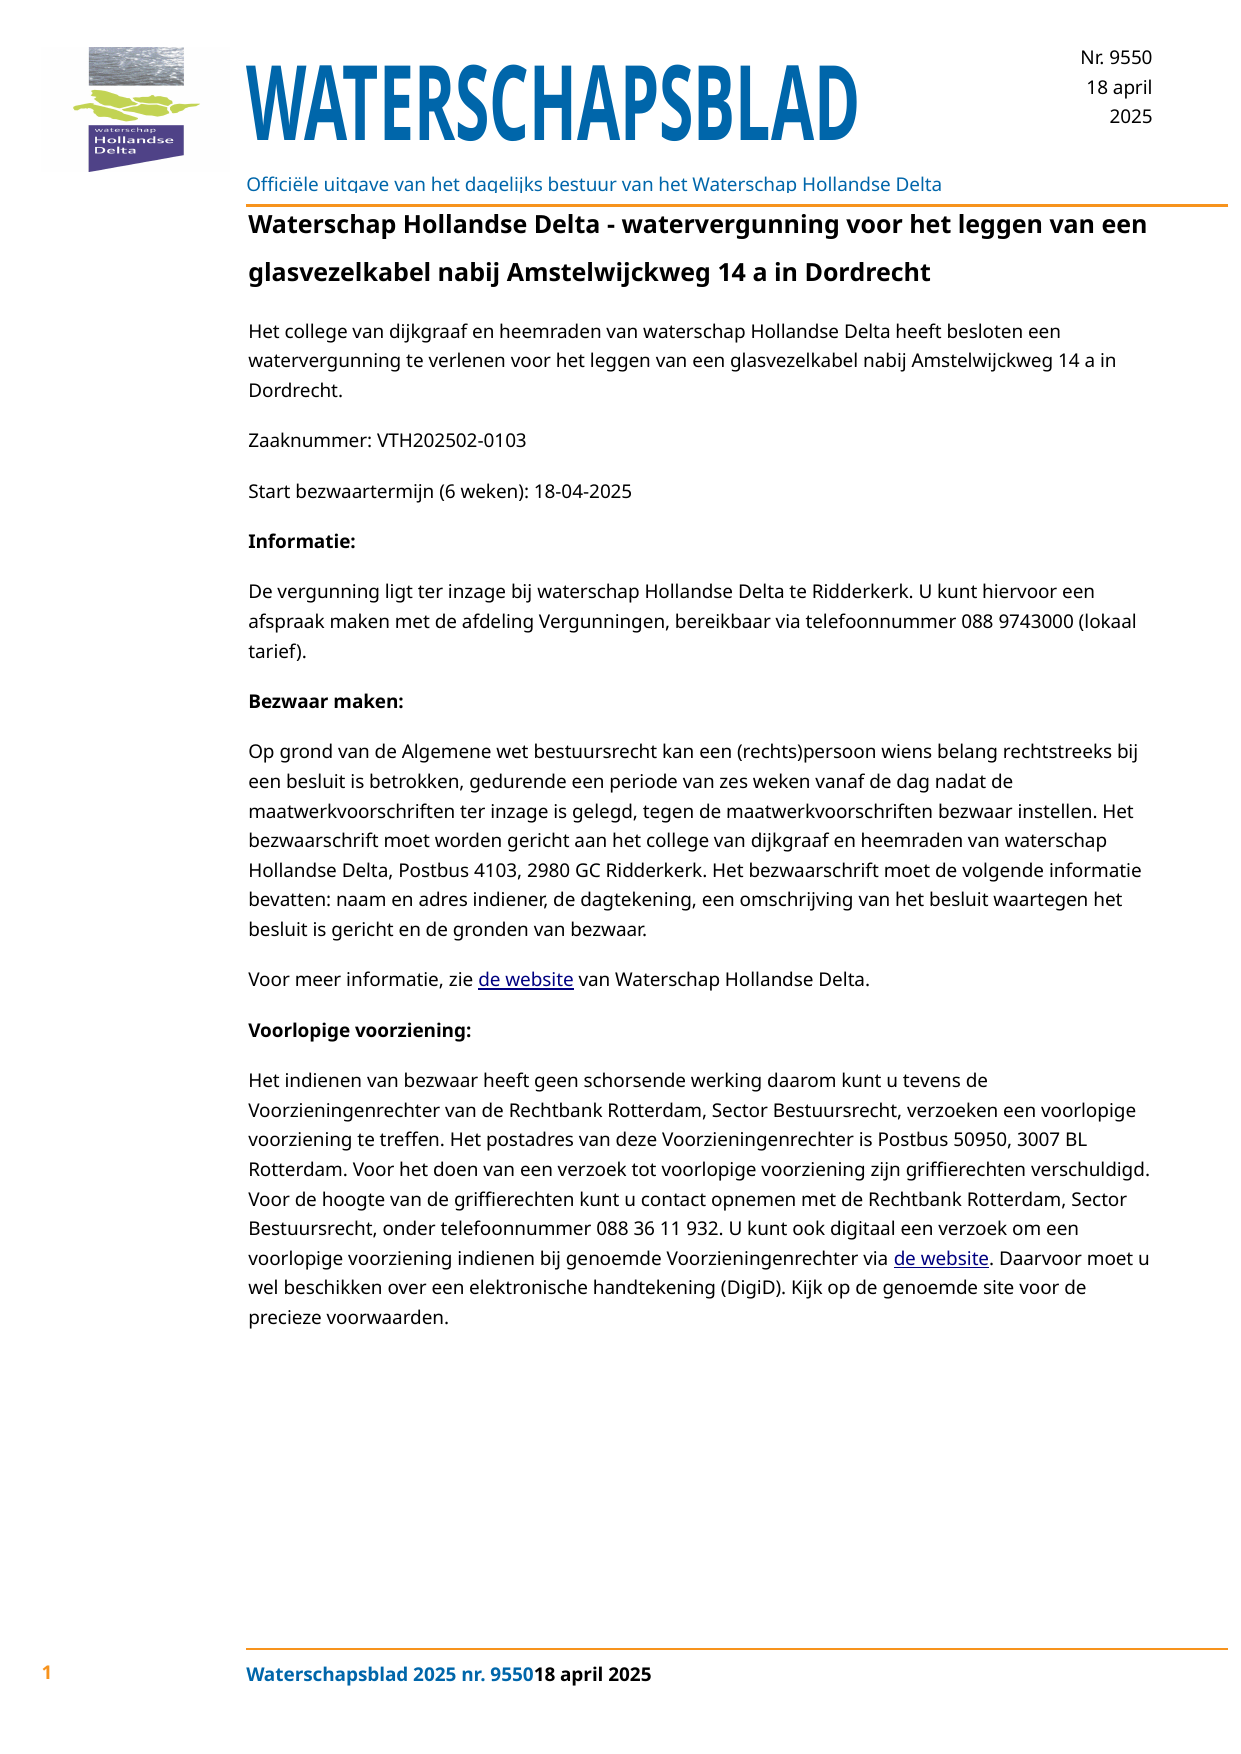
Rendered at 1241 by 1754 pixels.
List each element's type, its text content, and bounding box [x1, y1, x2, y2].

text Zaaknummer: VTH202502-0103 [248, 427, 1152, 453]
text Het college van dijkgraaf en heemraden van waterschap Hollandse Delta heeft besloten een watervergunning te verlenen voor het leggen van een glasvezelkabel nabij Amstelwijckweg 14 a in Dordrecht. [248, 318, 1152, 403]
text Voor meer informatie, zie de website van Waterschap Hollandse Delta. [248, 967, 1152, 992]
text Bezwaar maken: [248, 688, 1152, 714]
text Waterschap Hollandse Delta - watervergunning voor het leggen van een glasvezelkabel nabij Amstelwijckweg 14 a in Dordrecht [248, 207, 1152, 288]
text Voorlopige voorziening: [248, 1017, 1152, 1043]
text Informatie: [248, 528, 1152, 554]
text Op grond van de Algemene wet bestuursrecht kan een (rechts)persoon wiens belang rechtstreeks bij een besluit is betrokken, gedurende een periode van zes weken vanaf de dag nadat de maatwerkvoorschriften ter inzage is gelegd, tegen de maatwerkvoorschriften bezwaar instellen. Het bezwaarschrift moet worden gericht aan het college van dijkgraaf en heemraden van waterschap Hollandse Delta, Postbus 4103, 2980 GC Ridderkerk. Het bezwaarschrift moet de volgende informatie bevatten: naam en adres indiener, de dagtekening, een omschrijving van het besluit waartegen het besluit is gericht en de gronden van bezwaar. [248, 739, 1152, 942]
text Start bezwaartermijn (6 weken): 18-04-2025 [248, 478, 1152, 504]
text De vergunning ligt ter inzage bij waterschap Hollandse Delta te Ridderkerk. U kunt hiervoor een afspraak maken met de afdeling Vergunningen, bereikbaar via telefoonnummer 088 9743000 (lokaal tarief). [248, 579, 1152, 664]
text Het indienen van bezwaar heeft geen schorsende werking daarom kunt u tevens de Voorzieningenrechter van de Rechtbank Rotterdam, Sector Bestuursrecht, verzoeken een voorlopige voorziening te treffen. Het postadres van deze Voorzieningenrechter is Postbus 50950, 3007 BL Rotterdam. Voor het doen van een verzoek tot voorlopige voorziening zijn griffierechten verschuldigd. Voor de hoogte van de griffierechten kunt u contact opnemen met de Rechtbank Rotterdam, Sector Bestuursrecht, onder telefoonnummer 088 36 11 932. U kunt ook digitaal een verzoek om een voorlopige voorziening indienen bij genoemde Voorzieningenrechter via de website. Daarvoor moet u wel beschikken over een elektronische handtekening (DigiD). Kijk op de genoemde site voor de precieze voorwaarden. [248, 1067, 1152, 1330]
picture [41, 47, 231, 172]
